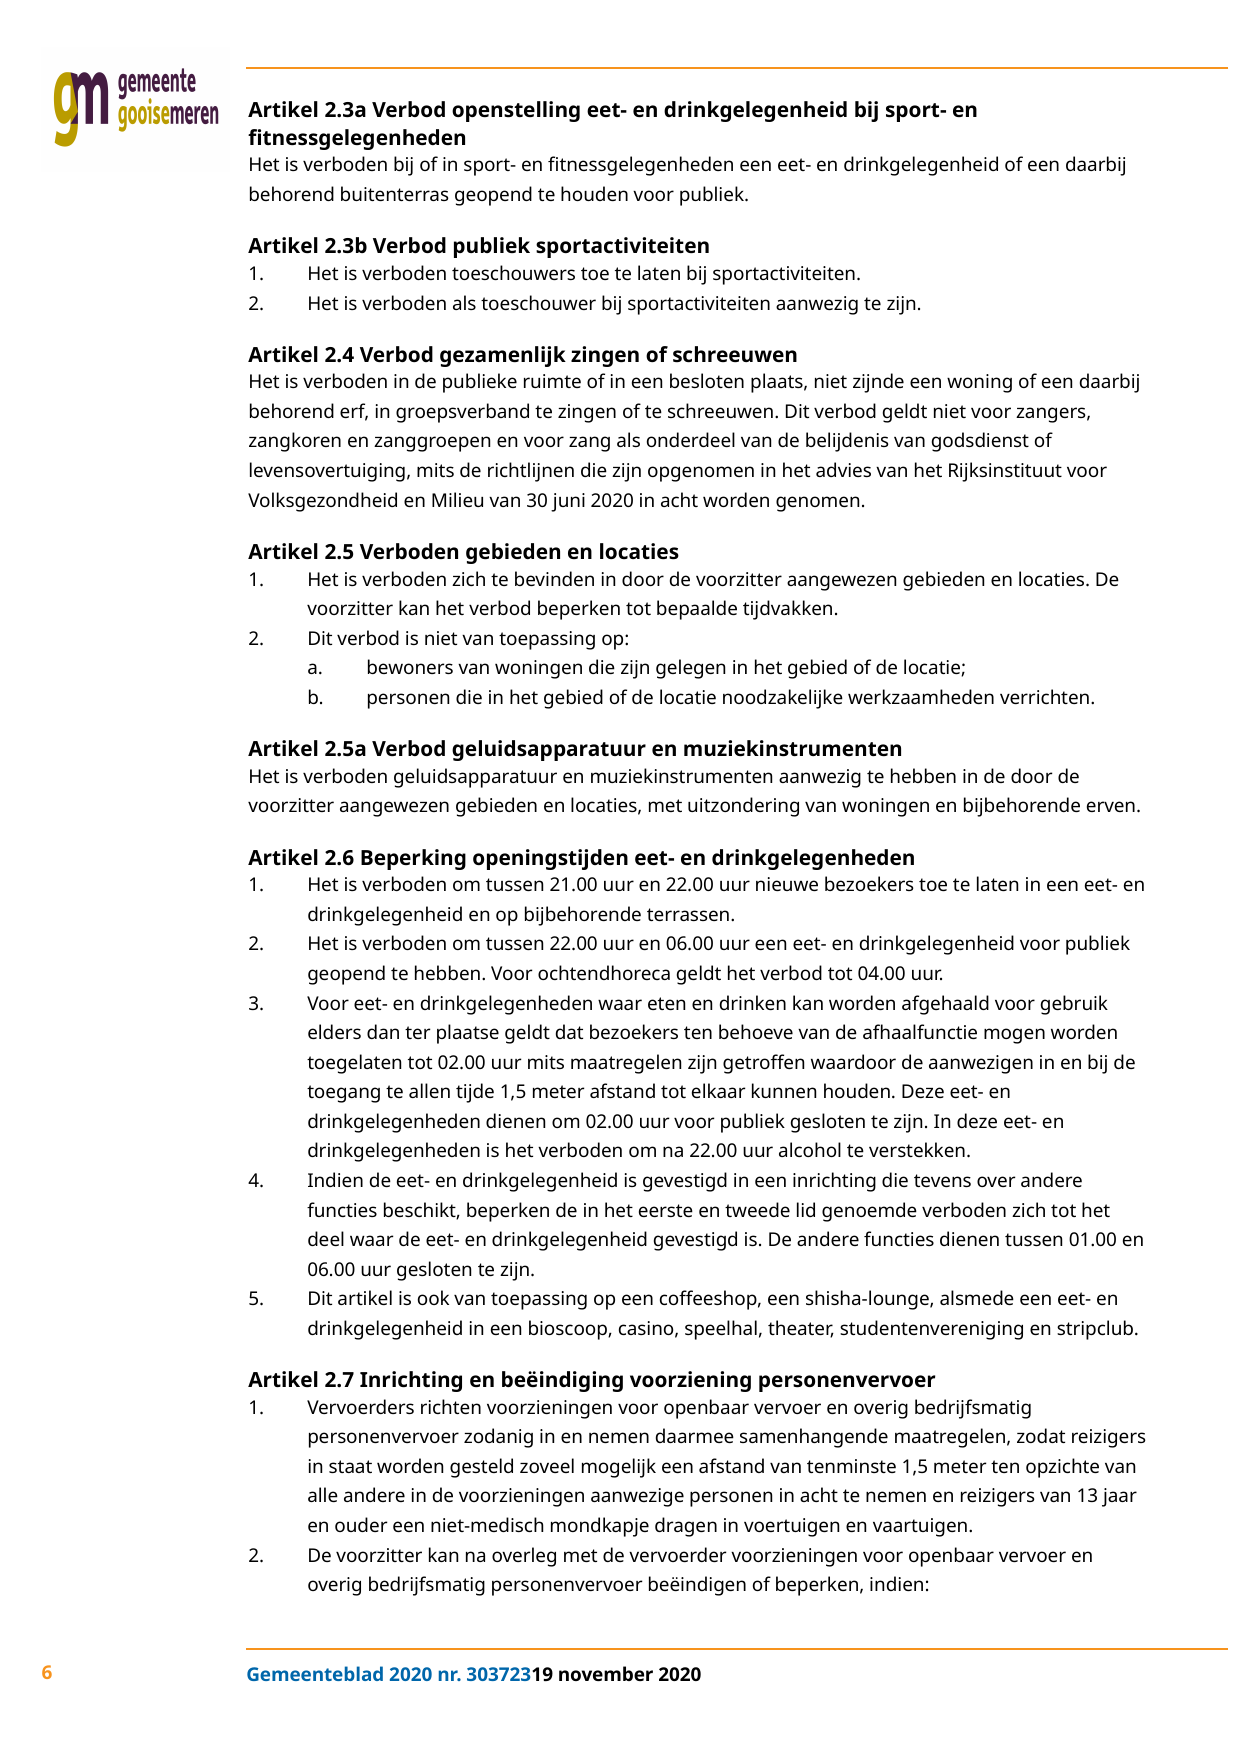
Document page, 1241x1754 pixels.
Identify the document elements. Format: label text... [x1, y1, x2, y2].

list Het is verboden als toeschouwer bij sportactiviteiten aanwezig te zijn. [248, 290, 1152, 315]
text Het is verboden bij of in sport- en fitnessgelegenheden een eet- en drinkgelegenheid of een daarbij behorend buitenterras geopend te houden voor publiek. [248, 152, 1152, 207]
list Indien de eet- en drinkgelegenheid is gevestigd in een inrichting die tevens over andere functies beschikt, beperken de in het eerste en tweede lid genoemde verboden zich tot het deel waar de eet- en drinkgelegenheid gevestigd is. De andere functies dienen tussen 01.00 en 06.00 uur gesloten te zijn. [248, 1167, 1152, 1282]
list bewoners van woningen die zijn gelegen in het gebied of de locatie; [307, 654, 1152, 680]
text Artikel 2.3b Verbod publiek sportactiviteiten [248, 232, 1152, 260]
list personen die in het gebied of de locatie noodzakelijke werkzaamheden verrichten. [307, 684, 1152, 710]
text Artikel 2.7 Inrichting en beëindiging voorziening personenvervoer [248, 1366, 1152, 1394]
list Vervoerders richten voorzieningen voor openbaar vervoer en overig bedrijfsmatig personenvervoer zodanig in en nemen daarmee samenhangende maatregelen, zodat reizigers in staat worden gesteld zoveel mogelijk een afstand van tenminste 1,5 meter ten opzichte van alle andere in de voorzieningen aanwezige personen in acht te nemen en reizigers van 13 jaar en ouder een niet-medisch mondkapje dragen in voertuigen en vaartuigen. [248, 1394, 1152, 1538]
list De voorzitter kan na overleg met de vervoerder voorzieningen voor openbaar vervoer en overig bedrijfsmatig personenvervoer beëindigen of beperken, indien: [248, 1542, 1152, 1597]
text Artikel 2.6 Beperking openingstijden eet- en drinkgelegenheden [248, 843, 1152, 871]
list Het is verboden om tussen 21.00 uur en 22.00 uur nieuwe bezoekers toe te laten in een eet- en drinkgelegenheid en op bijbehorende terrassen. [248, 871, 1152, 927]
text Artikel 2.4 Verbod gezamenlijk zingen of schreeuwen [248, 340, 1152, 368]
text Artikel 2.5 Verboden gebieden en locaties [248, 537, 1152, 566]
text Artikel 2.5a Verbod geluidsapparatuur en muziekinstrumenten [248, 734, 1152, 763]
text Het is verboden in de publieke ruimte of in een besloten plaats, niet zijnde een woning of een daarbij behorend erf, in groepsverband te zingen of te schreeuwen. Dit verbod geldt niet voor zangers, zangkoren en zanggroepen en voor zang als onderdeel van de belijdenis van godsdienst of levensovertuiging, mits de richtlijnen die zijn opgenomen in het advies van het Rijksinstituut voor Volksgezondheid en Milieu van 30 juni 2020 in acht worden genomen. [248, 368, 1152, 513]
text Artikel 2.3a Verbod openstelling eet- en drinkgelegenheid bij sport- en fitnessgelegenheden [248, 95, 1152, 152]
list Het is verboden om tussen 22.00 uur en 06.00 uur een eet- en drinkgelegenheid voor publiek geopend te hebben. Voor ochtendhoreca geldt het verbod tot 04.00 uur. [248, 931, 1152, 986]
list Dit verbod is niet van toepassing op: [248, 625, 1152, 651]
list Dit artikel is ook van toepassing op een coffeeshop, een shisha-lounge, alsmede een eet- en drinkgelegenheid in een bioscoop, casino, speelhal, theater, studentenvereniging en stripclub. [248, 1286, 1152, 1341]
list Het is verboden zich te bevinden in door de voorzitter aangewezen gebieden en locaties. De voorzitter kan het verbod beperken tot bepaalde tijdvakken. [248, 566, 1152, 621]
picture [41, 47, 231, 172]
text Het is verboden geluidsapparatuur en muziekinstrumenten aanwezig te hebben in de door de voorzitter aangewezen gebieden en locaties, met uitzondering van woningen en bijbehorende erven. [248, 763, 1152, 818]
list Voor eet- en drinkgelegenheden waar eten en drinken kan worden afgehaald voor gebruik elders dan ter plaatse geldt dat bezoekers ten behoeve van de afhaalfunctie mogen worden toegelaten tot 02.00 uur mits maatregelen zijn getroffen waardoor de aanwezigen in en bij de toegang te allen tijde 1,5 meter afstand tot elkaar kunnen houden. Deze eet- en drinkgelegenheden dienen om 02.00 uur voor publiek gesloten te zijn. In deze eet- en drinkgelegenheden is het verboden om na 22.00 uur alcohol te verstekken. [248, 990, 1152, 1163]
list Het is verboden toeschouwers toe te laten bij sportactiviteiten. [248, 260, 1152, 286]
